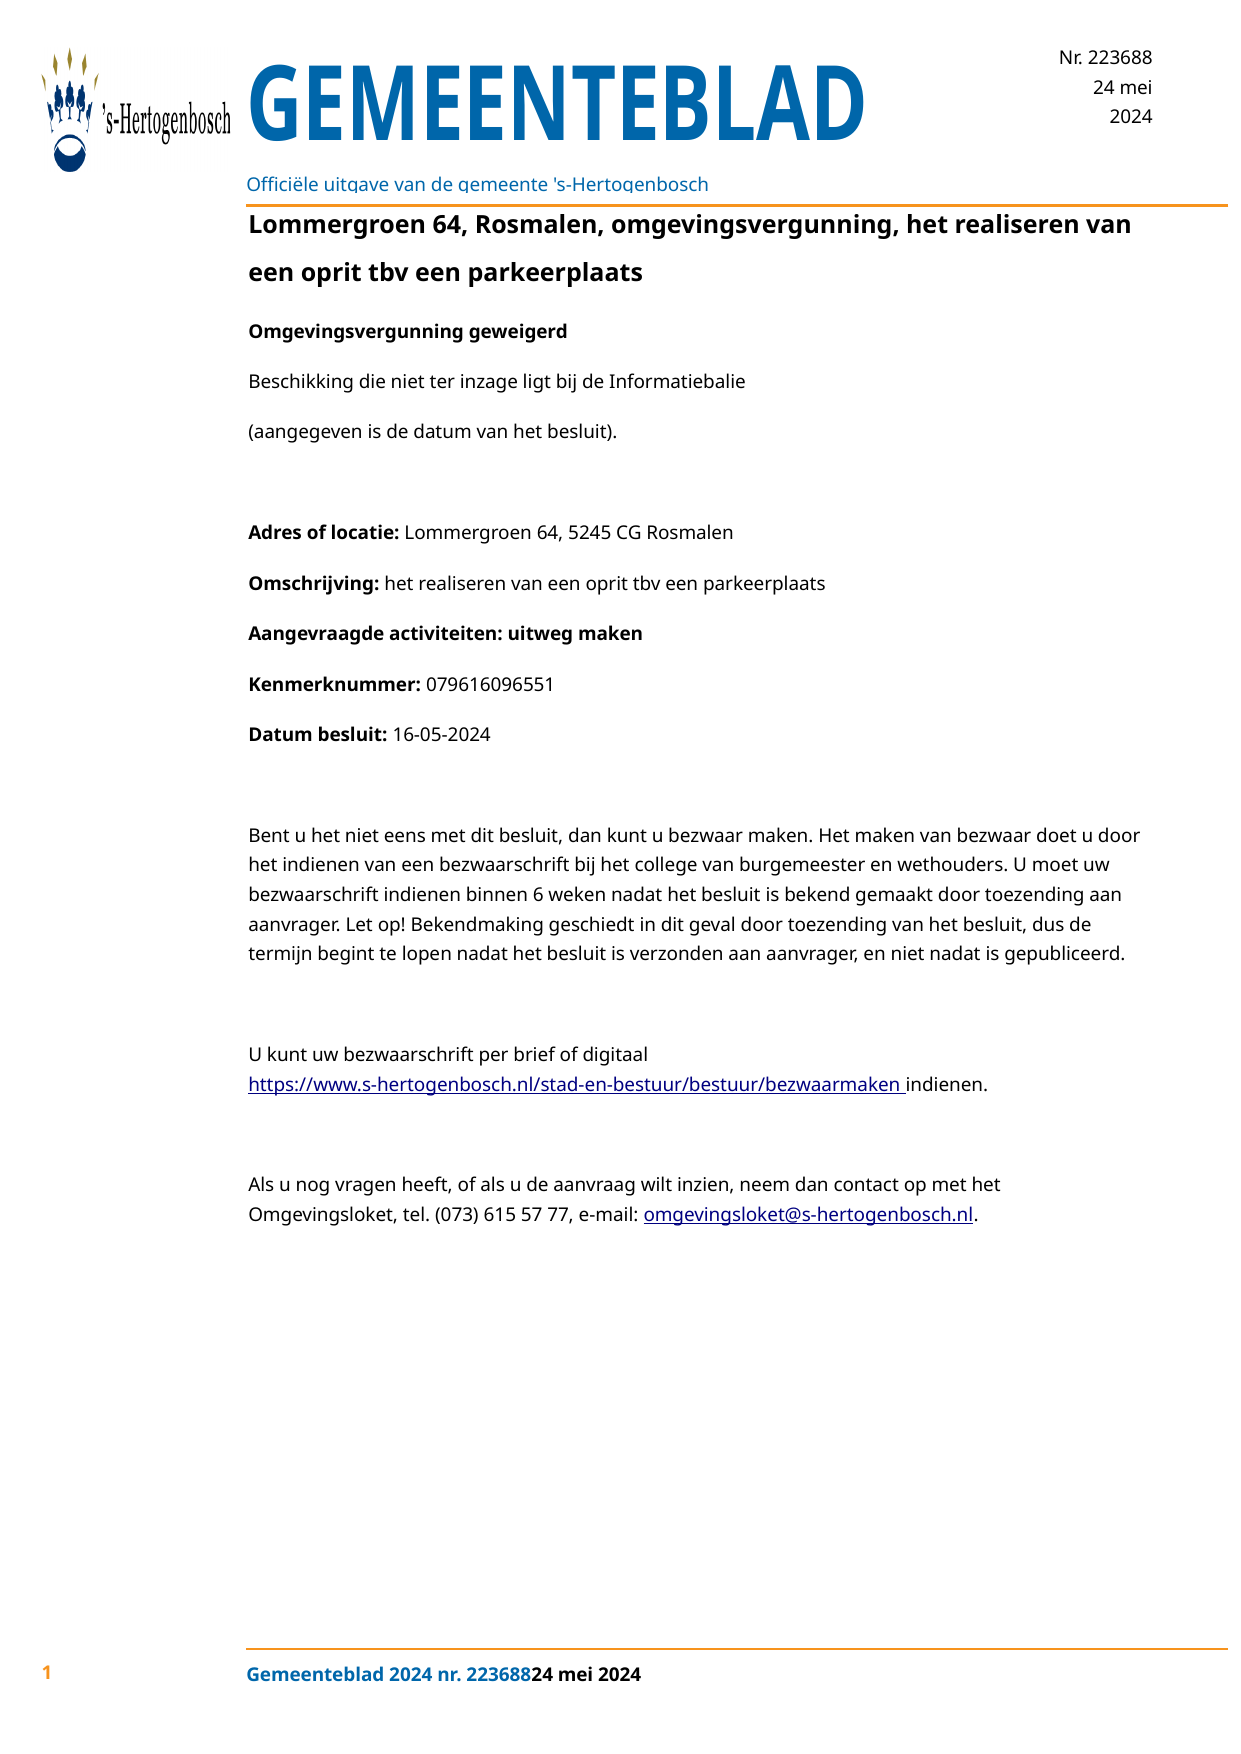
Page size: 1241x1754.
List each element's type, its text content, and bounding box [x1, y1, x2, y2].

text Kenmerknummer: 079616096551 [248, 671, 1152, 697]
text Als u nog vragen heeft, of als u de aanvraag wilt inzien, neem dan contact op met het Omgevingsloket, tel. (073) 615 57 77, e-mail: omgevingsloket@s-hertogenbosch.nl. [248, 1172, 1152, 1227]
text Omschrijving: het realiseren van een oprit tbv een parkeerplaats [248, 570, 1152, 596]
text Beschikking die niet ter inzage ligt bij de Informatiebalie [248, 368, 1152, 394]
picture [41, 47, 231, 172]
text (aangegeven is de datum van het besluit). [248, 419, 1152, 444]
text Lommergroen 64, Rosmalen, omgevingsvergunning, het realiseren van een oprit tbv een parkeerplaats [248, 207, 1152, 288]
text Bent u het niet eens met dit besluit, dan kunt u bezwaar maken. Het maken van bezwaar doet u door het indienen van een bezwaarschrift bij het college van burgemeester en wethouders. U moet uw bezwaarschrift indienen binnen 6 weken nadat het besluit is bekend gemaakt door toezending aan aanvrager. Let op! Bekendmaking geschiedt in dit geval door toezending van het besluit, dus de termijn begint te lopen nadat het besluit is verzonden aan aanvrager, en niet nadat is gepubliceerd. [248, 822, 1152, 966]
text Omgevingsvergunning geweigerd [248, 318, 1152, 344]
text Adres of locatie: Lommergroen 64, 5245 CG Rosmalen [248, 519, 1152, 545]
text U kunt uw bezwaarschrift per brief of digitaal https://www.s-hertogenbosch.nl/stad-en-bestuur/bestuur/bezwaarmaken indienen. [248, 1041, 1152, 1097]
text Datum besluit: 16-05-2024 [248, 721, 1152, 747]
text Aangevraagde activiteiten: uitweg maken [248, 620, 1152, 646]
